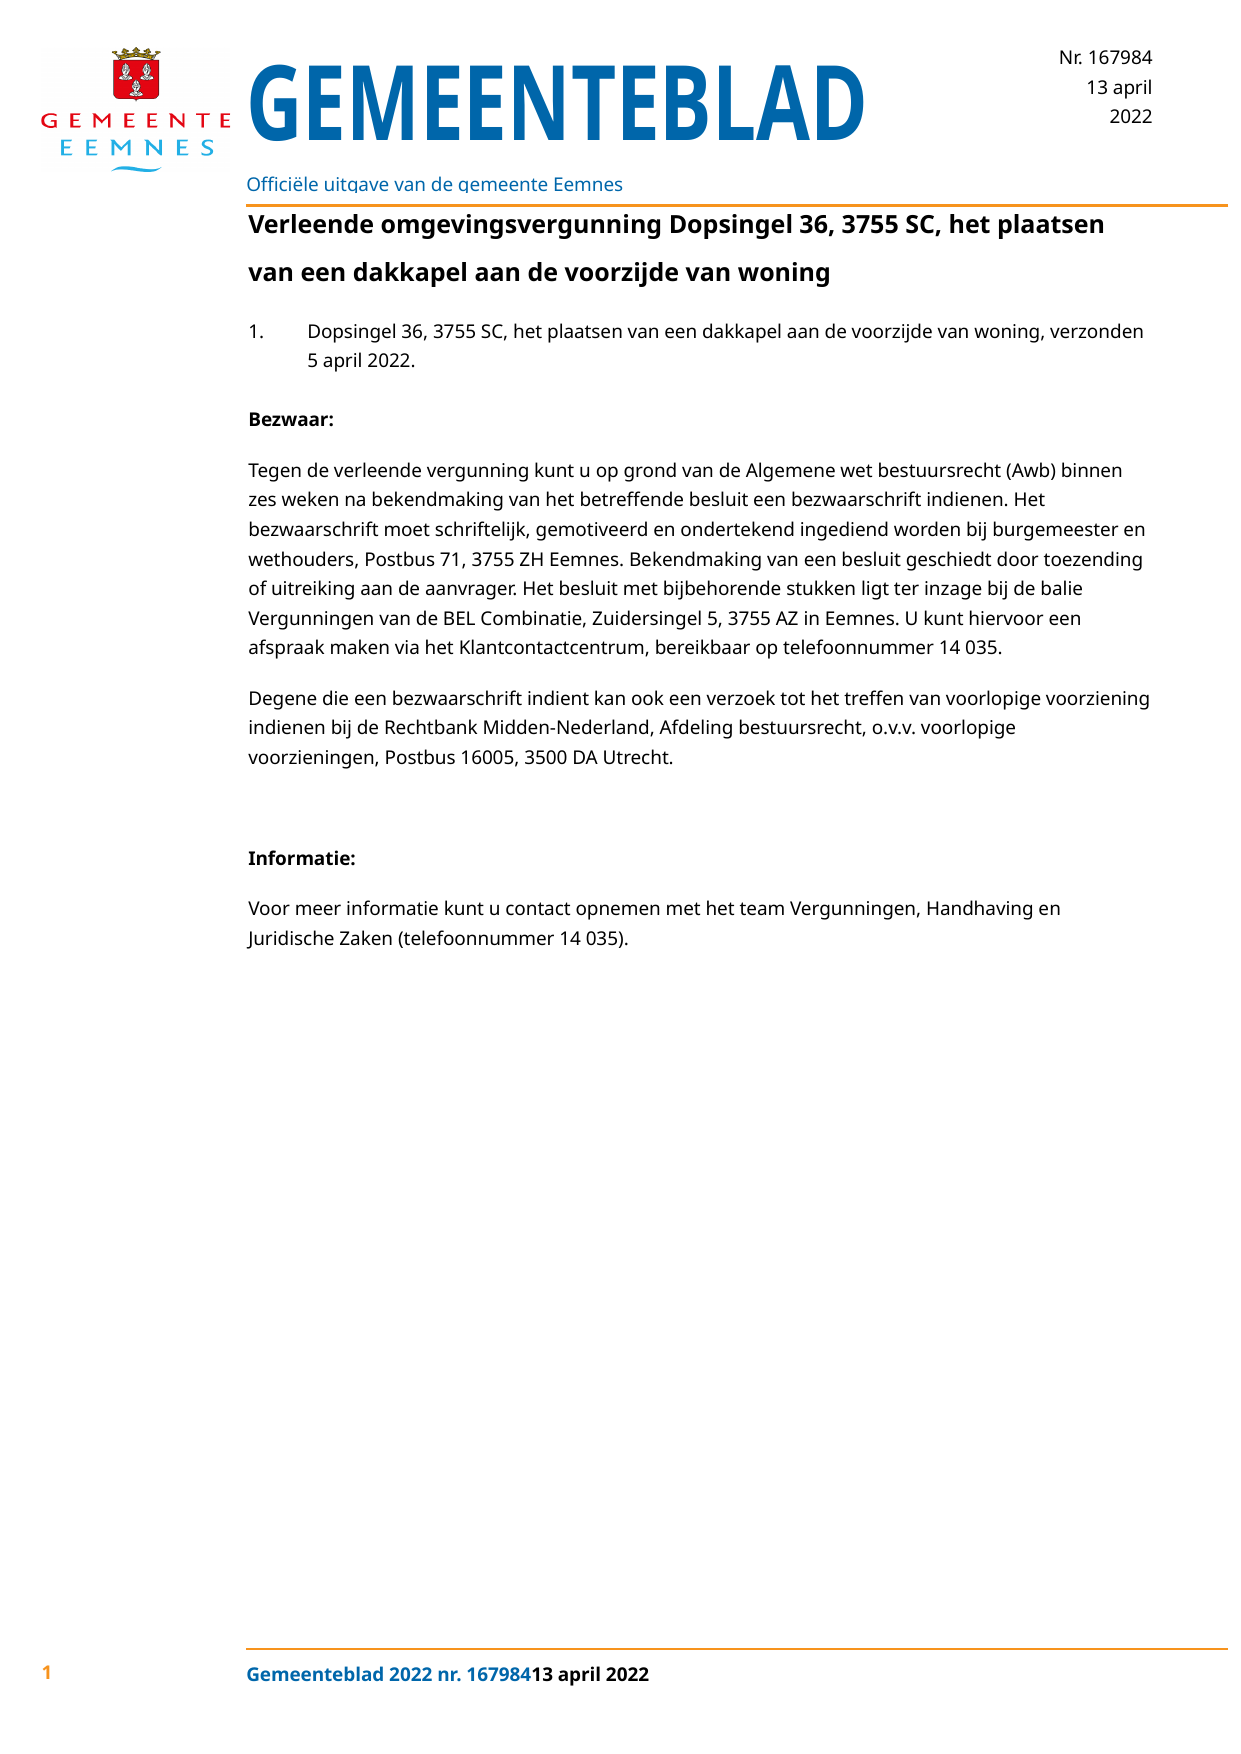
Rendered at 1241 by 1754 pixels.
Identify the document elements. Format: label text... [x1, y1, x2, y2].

text Degene die een bezwaarschrift indient kan ook een verzoek tot het treffen van voorlopige voorziening indienen bij de Rechtbank Midden-Nederland, Afdeling bestuursrecht, o.v.v. voorlopige voorzieningen, Postbus 16005, 3500 DA Utrecht. [248, 685, 1152, 770]
list Dopsingel 36, 3755 SC, het plaatsen van een dakkapel aan de voorzijde van woning, verzonden 5 april 2022. [248, 318, 1152, 373]
text Bezwaar: [248, 407, 1152, 432]
text Tegen de verleende vergunning kunt u op grond van de Algemene wet bestuursrecht (Awb) binnen zes weken na bekendmaking van het betreffende besluit een bezwaarschrift indienen. Het bezwaarschrift moet schriftelijk, gemotiveerd en ondertekend ingediend worden bij burgemeester en wethouders, Postbus 71, 3755 ZH Eemnes. Bekendmaking van een besluit geschiedt door toezending of uitreiking aan de aanvrager. Het besluit met bijbehorende stukken ligt ter inzage bij de balie Vergunningen van de BEL Combinatie, Zuidersingel 5, 3755 AZ in Eemnes. U kunt hiervoor een afspraak maken via het Klantcontactcentrum, bereikbaar op telefoonnummer 14 035. [248, 457, 1152, 660]
text Verleende omgevingsvergunning Dopsingel 36, 3755 SC, het plaatsen van een dakkapel aan de voorzijde van woning [248, 207, 1152, 288]
text Informatie: [248, 845, 1152, 871]
picture [41, 47, 231, 172]
text Voor meer informatie kunt u contact opnemen met het team Vergunningen, Handhaving en Juridische Zaken (telefoonnummer 14 035). [248, 895, 1152, 951]
